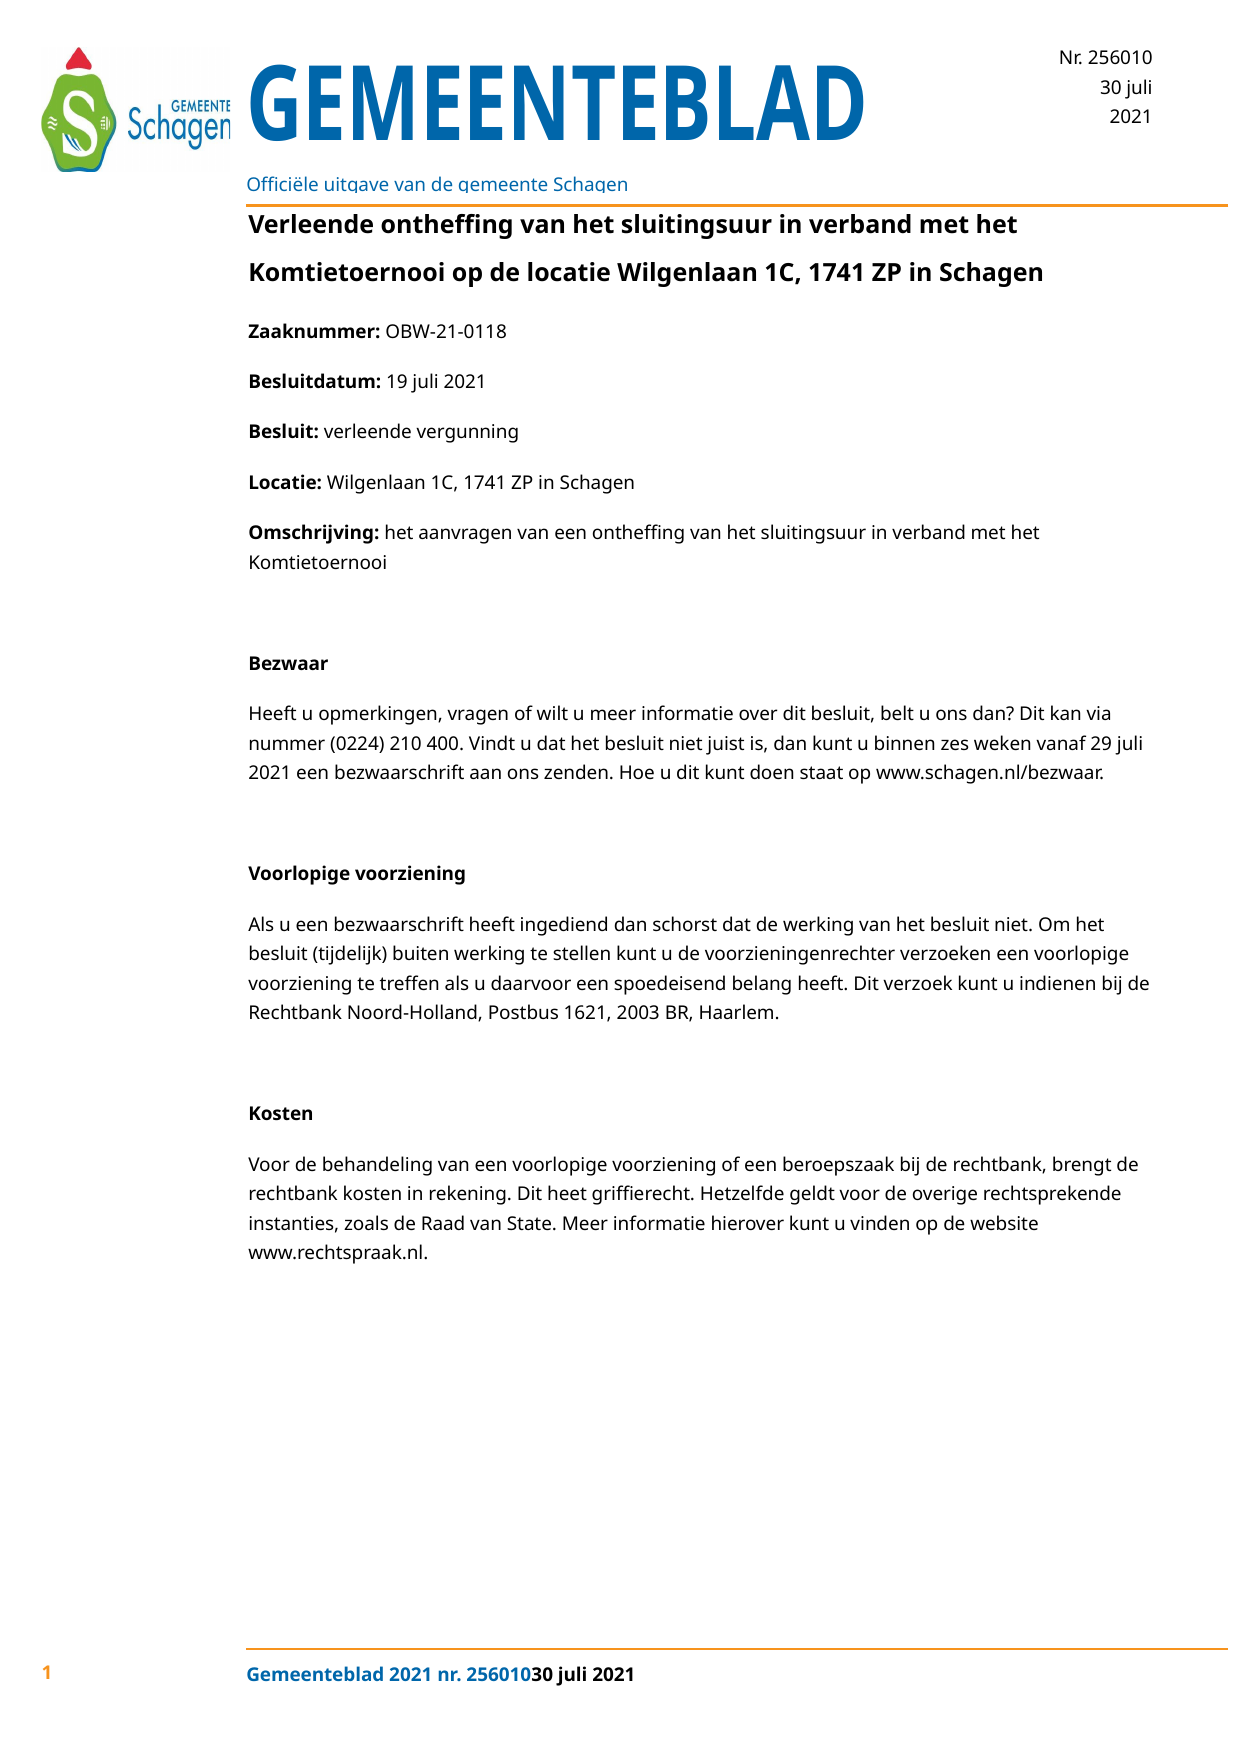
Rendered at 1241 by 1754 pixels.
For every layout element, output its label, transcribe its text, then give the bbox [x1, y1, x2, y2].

text Zaaknummer: OBW-21-0118 [248, 318, 1152, 344]
picture [41, 47, 231, 172]
text Kosten [248, 1100, 1152, 1126]
text Omschrijving: het aanvragen van een ontheffing van het sluitingsuur in verband met het Komtietoernooi [248, 519, 1152, 575]
text Voorlopige voorziening [248, 860, 1152, 886]
text Bezwaar [248, 650, 1152, 676]
text Besluit: verleende vergunning [248, 419, 1152, 444]
text Locatie: Wilgenlaan 1C, 1741 ZP in Schagen [248, 469, 1152, 495]
text Voor de behandeling van een voorlopige voorziening of een beroepszaak bij de rechtbank, brengt de rechtbank kosten in rekening. Dit heet griffierecht. Hetzelfde geldt voor de overige rechtsprekende instanties, zoals de Raad van State. Meer informatie hierover kunt u vinden op de website www.rechtspraak.nl. [248, 1151, 1152, 1265]
text Verleende ontheffing van het sluitingsuur in verband met het Komtietoernooi op de locatie Wilgenlaan 1C, 1741 ZP in Schagen [248, 207, 1152, 288]
text Heeft u opmerkingen, vragen of wilt u meer informatie over dit besluit, belt u ons dan? Dit kan via nummer (0224) 210 400. Vindt u dat het besluit niet juist is, dan kunt u binnen zes weken vanaf 29 juli 2021 een bezwaarschrift aan ons zenden. Hoe u dit kunt doen staat op www.schagen.nl/bezwaar. [248, 700, 1152, 785]
text Als u een bezwaarschrift heeft ingediend dan schorst dat de werking van het besluit niet. Om het besluit (tijdelijk) buiten werking te stellen kunt u de voorzieningenrechter verzoeken een voorlopige voorziening te treffen als u daarvoor een spoedeisend belang heeft. Dit verzoek kunt u indienen bij de Rechtbank Noord-Holland, Postbus 1621, 2003 BR, Haarlem. [248, 911, 1152, 1025]
text Besluitdatum: 19 juli 2021 [248, 368, 1152, 394]
